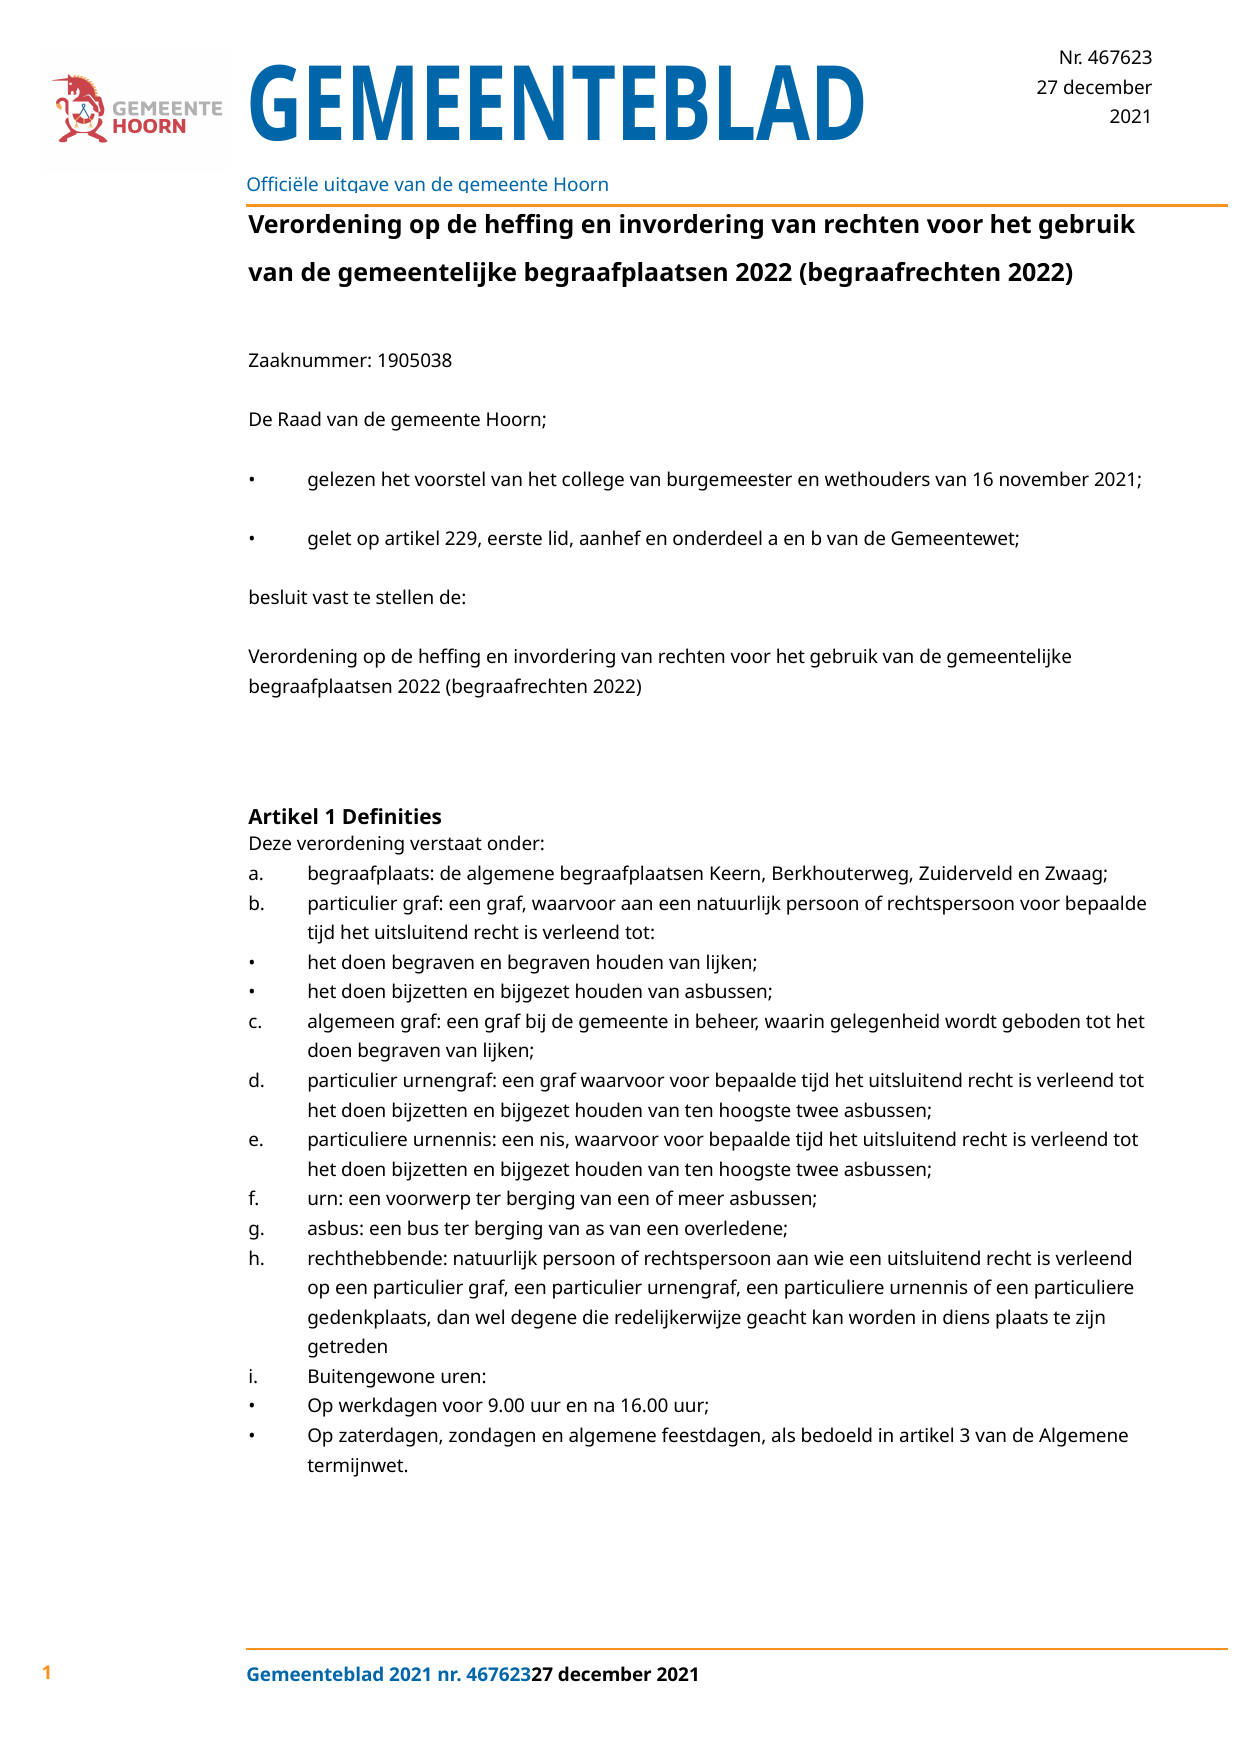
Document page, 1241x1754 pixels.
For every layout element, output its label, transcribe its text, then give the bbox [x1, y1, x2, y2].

text besluit vast te stellen de: [248, 584, 1152, 610]
text Verordening op de heffing en invordering van rechten voor het gebruik van de gemeentelijke begraafplaatsen 2022 (begraafrechten 2022) [248, 207, 1152, 288]
list algemeen graf: een graf bij de gemeente in beheer, waarin gelegenheid wordt geboden tot het doen begraven van lijken; [248, 1008, 1152, 1063]
list particulier graf: een graf, waarvoor aan een natuurlijk persoon of rechtspersoon voor bepaalde tijd het uitsluitend recht is verleend tot: [248, 890, 1152, 945]
text Verordening op de heffing en invordering van rechten voor het gebruik van de gemeentelijke begraafplaatsen 2022 (begraafrechten 2022) [248, 643, 1152, 699]
text Deze verordening verstaat onder: [248, 831, 1152, 856]
text De Raad van de gemeente Hoorn; [248, 407, 1152, 432]
list gelet op artikel 229, eerste lid, aanhef en onderdeel a en b van de Gemeentewet; [248, 525, 1152, 551]
list Op werkdagen voor 9.00 uur en na 16.00 uur; [248, 1393, 1152, 1418]
list particulier urnengraf: een graf waarvoor voor bepaalde tijd het uitsluitend recht is verleend tot het doen bijzetten en bijgezet houden van ten hoogste twee asbussen; [248, 1067, 1152, 1123]
text Zaaknummer: 1905038 [248, 347, 1152, 373]
text Artikel 1 Definities [248, 802, 1152, 831]
list urn: een voorwerp ter berging van een of meer asbussen; [248, 1186, 1152, 1211]
list Op zaterdagen, zondagen en algemene feestdagen, als bedoeld in artikel 3 van de Algemene termijnwet. [248, 1422, 1152, 1478]
list particuliere urnennis: een nis, waarvoor voor bepaalde tijd het uitsluitend recht is verleend tot het doen bijzetten en bijgezet houden van ten hoogste twee asbussen; [248, 1126, 1152, 1182]
list begraafplaats: de algemene begraafplaatsen Keern, Berkhouterweg, Zuiderveld en Zwaag; [248, 860, 1152, 886]
list het doen bijzetten en bijgezet houden van asbussen; [248, 978, 1152, 1004]
list Buitengewone uren: [248, 1363, 1152, 1389]
list rechthebbende: natuurlijk persoon of rechtspersoon aan wie een uitsluitend recht is verleend op een particulier graf, een particulier urnengraf, een particuliere urnennis of een particuliere gedenkplaats, dan wel degene die redelijkerwijze geacht kan worden in diens plaats te zijn getreden [248, 1245, 1152, 1359]
list asbus: een bus ter berging van as van een overledene; [248, 1215, 1152, 1241]
picture [41, 47, 231, 172]
list gelezen het voorstel van het college van burgemeester en wethouders van 16 november 2021; [248, 466, 1152, 492]
list het doen begraven en begraven houden van lijken; [248, 949, 1152, 975]
